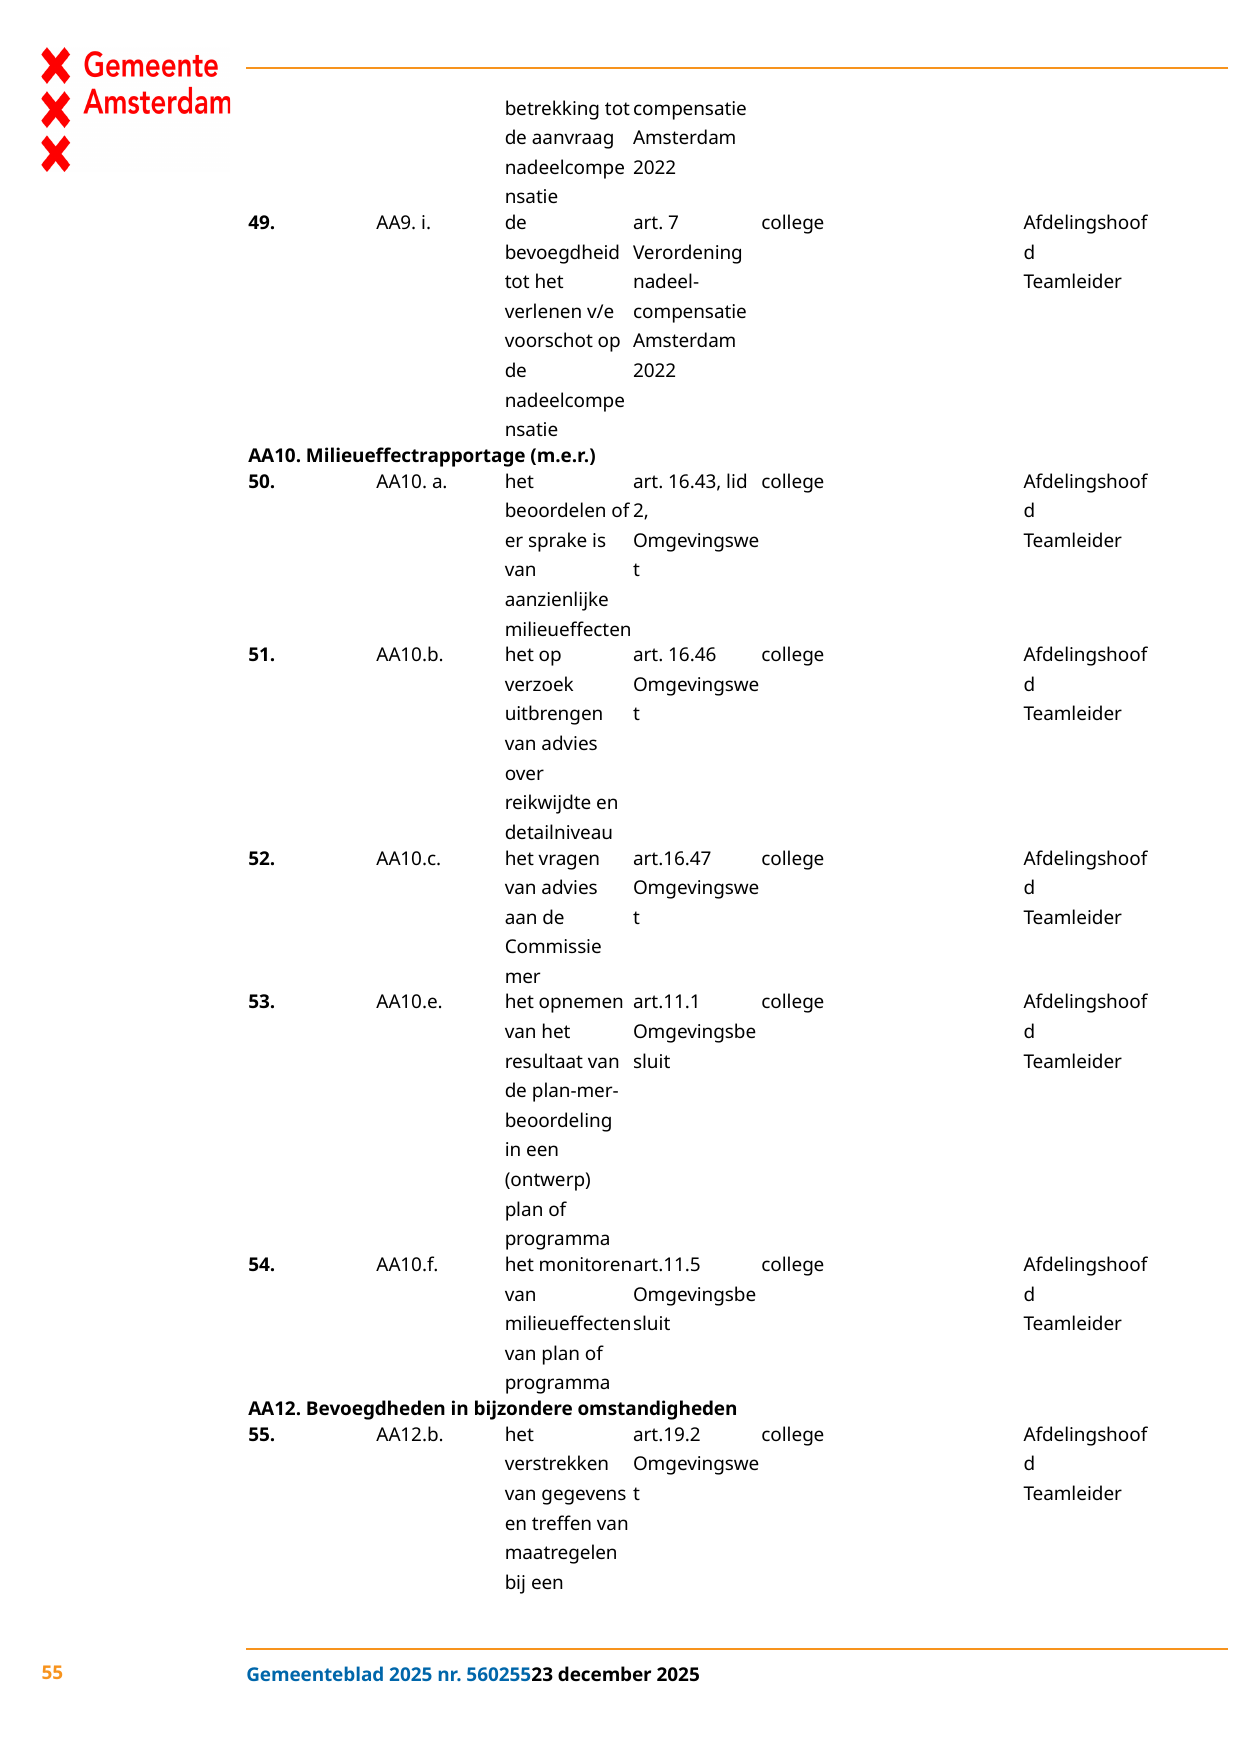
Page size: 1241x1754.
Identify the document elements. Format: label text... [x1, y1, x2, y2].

table_cell het opnemen van het resultaat van de plan-mer-beoordeling in een (ontwerp) plan of programma [505, 989, 633, 1251]
table_cell [889, 845, 1023, 989]
table_cell betrekking tot de aanvraag nadeelcompensatie [505, 95, 633, 209]
table_cell [889, 989, 1023, 1251]
table_cell Afdelingshoofd Teamleider [1023, 1251, 1152, 1395]
table_cell art. 16.43, lid 2, Omgevingswet [633, 468, 761, 641]
table_cell college [761, 1251, 889, 1395]
table_cell [248, 95, 376, 209]
table_cell Afdelingshoofd Teamleider [1023, 845, 1152, 989]
table_cell Afdelingshoofd Teamleider [1023, 989, 1152, 1251]
table_cell 55. [248, 1421, 376, 1594]
table_cell art.11.5 Omgevingsbesluit [633, 1251, 761, 1395]
table_cell het vragen van advies aan de Commissie mer [505, 845, 633, 989]
table_cell het monitoren van milieueffecten van plan of programma [505, 1251, 633, 1395]
table_cell college [761, 845, 889, 989]
table_cell Afdelingshoofd Teamleider [1023, 641, 1152, 845]
table_cell [1023, 95, 1152, 209]
table_cell AA12.b. [376, 1421, 504, 1594]
table_cell [761, 95, 889, 209]
table_cell college [761, 641, 889, 845]
table_cell [376, 95, 504, 209]
table_cell 50. [248, 468, 376, 641]
table_cell [889, 1251, 1023, 1395]
table_cell Afdelingshoofd Teamleider [1023, 209, 1152, 442]
table_cell de bevoegdheid tot het verlenen v/e voorschot op de nadeelcompensatie [505, 209, 633, 442]
table_cell college [761, 468, 889, 641]
table_cell Afdelingshoofd Teamleider [1023, 468, 1152, 641]
table_cell het beoordelen of er sprake is van aanzienlijke milieueffecten [505, 468, 633, 641]
table_cell 49. [248, 209, 376, 442]
table_cell college [761, 1421, 889, 1594]
table_cell [889, 641, 1023, 845]
table_cell AA10.f. [376, 1251, 504, 1395]
table_cell AA10. Milieueffectrapportage (m.e.r.) [248, 442, 1152, 468]
table_cell [889, 1421, 1023, 1594]
table_cell college [761, 989, 889, 1251]
table_cell AA12. Bevoegdheden in bijzondere omstandigheden [248, 1395, 1152, 1421]
table_cell [889, 209, 1023, 442]
table_cell het op verzoek uitbrengen van advies over reikwijdte en detailniveau [505, 641, 633, 845]
table_cell college [761, 209, 889, 442]
table_cell [889, 468, 1023, 641]
table_cell compensatie Amsterdam 2022 [633, 95, 761, 209]
table_cell 54. [248, 1251, 376, 1395]
table_cell AA10. a. [376, 468, 504, 641]
picture [41, 47, 231, 172]
table_cell AA10.b. [376, 641, 504, 845]
table_cell 52. [248, 845, 376, 989]
table_cell AA10.c. [376, 845, 504, 989]
table_cell 53. [248, 989, 376, 1251]
table_cell art.11.1 Omgevingsbesluit [633, 989, 761, 1251]
table_cell AA9. i. [376, 209, 504, 442]
table_cell [889, 95, 1023, 209]
table_cell AA10.e. [376, 989, 504, 1251]
table_cell art.16.47 Omgevingswet [633, 845, 761, 989]
table_cell 51. [248, 641, 376, 845]
table_cell art. 16.46 Omgevingswet [633, 641, 761, 845]
table_cell Afdelingshoofd Teamleider [1023, 1421, 1152, 1594]
table_cell art. 7 Verordening nadeel-compensatie Amsterdam 2022 [633, 209, 761, 442]
table_cell art.19.2 Omgevingswet [633, 1421, 761, 1594]
table_cell het verstrekken van gegevens en treffen van maatregelen bij een [505, 1421, 633, 1594]
